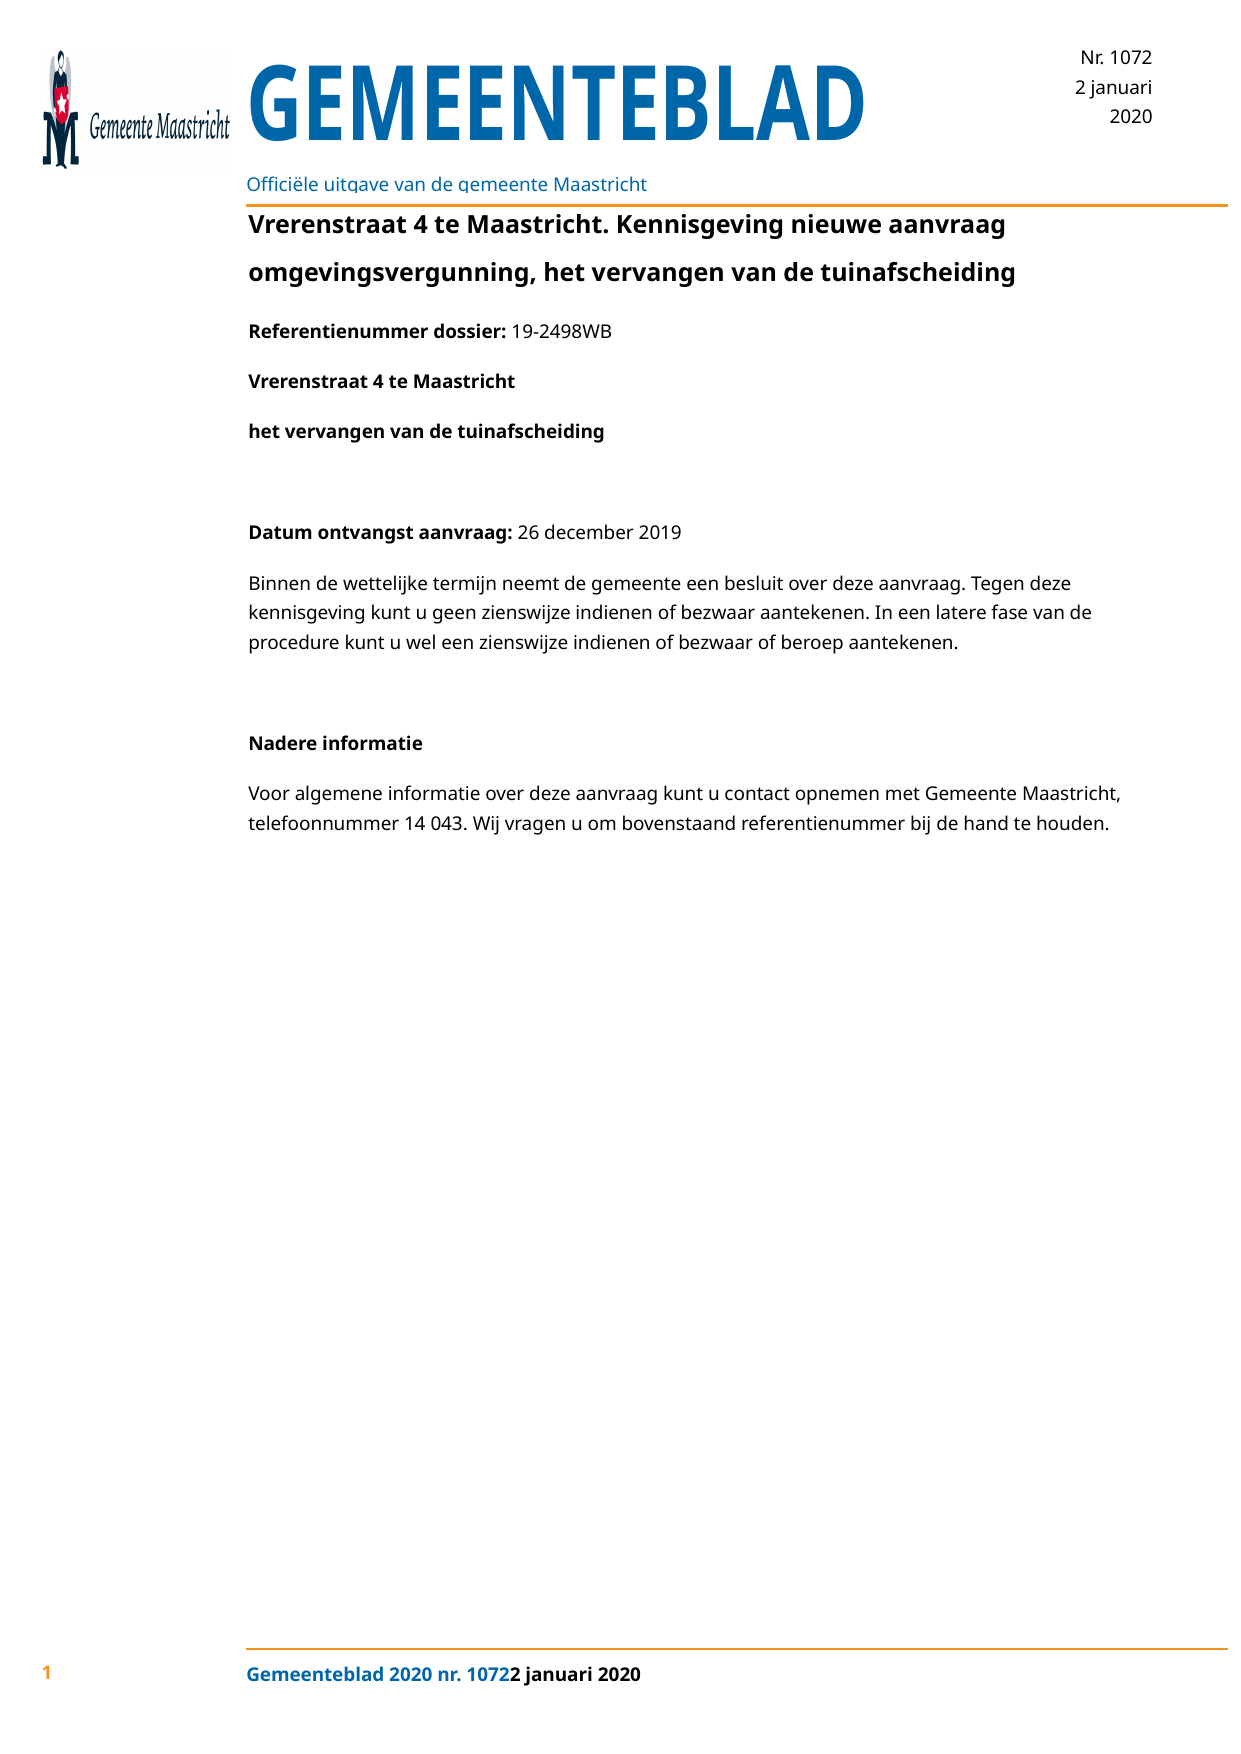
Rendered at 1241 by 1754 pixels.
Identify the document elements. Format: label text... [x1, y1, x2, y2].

text Datum ontvangst aanvraag: 26 december 2019 [248, 519, 1152, 545]
text Referentienummer dossier: 19-2498WB [248, 318, 1152, 344]
picture [41, 47, 231, 172]
text het vervangen van de tuinafscheiding [248, 419, 1152, 444]
text Nadere informatie [248, 730, 1152, 756]
text Vrerenstraat 4 te Maastricht. Kennisgeving nieuwe aanvraag omgevingsvergunning, het vervangen van de tuinafscheiding [248, 207, 1152, 288]
text Vrerenstraat 4 te Maastricht [248, 368, 1152, 394]
text Voor algemene informatie over deze aanvraag kunt u contact opnemen met Gemeente Maastricht, telefoonnummer 14 043. Wij vragen u om bovenstaand referentienummer bij de hand te houden. [248, 780, 1152, 836]
text Binnen de wettelijke termijn neemt de gemeente een besluit over deze aanvraag. Tegen deze kennisgeving kunt u geen zienswijze indienen of bezwaar aantekenen. In een latere fase van de procedure kunt u wel een zienswijze indienen of bezwaar of beroep aantekenen. [248, 570, 1152, 655]
